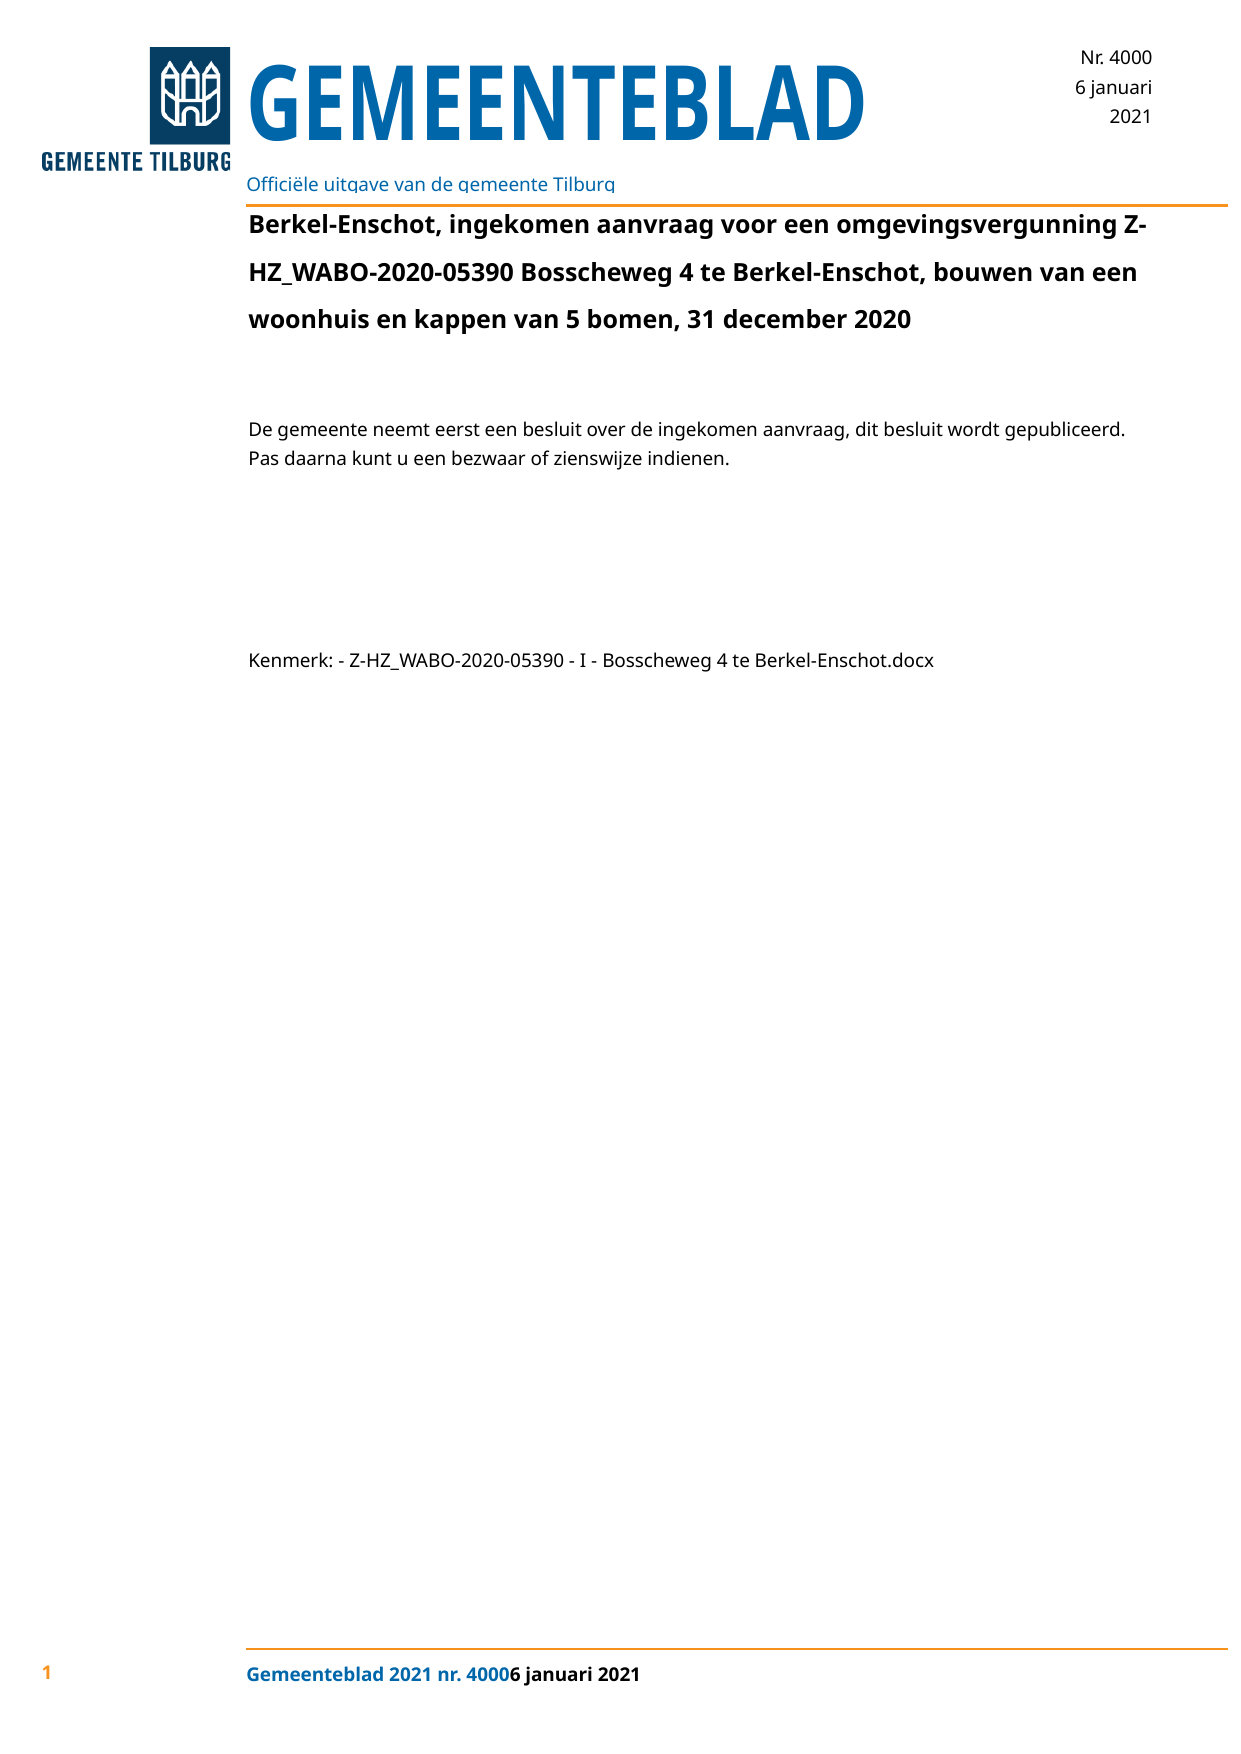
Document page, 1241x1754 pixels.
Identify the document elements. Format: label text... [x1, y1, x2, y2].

text Berkel-Enschot, ingekomen aanvraag voor een omgevingsvergunning Z-HZ_WABO-2020-05390 Bosscheweg 4 te Berkel-Enschot, bouwen van een woonhuis en kappen van 5 bomen, 31 december 2020 [248, 207, 1152, 336]
text Kenmerk: - Z-HZ_WABO-2020-05390 - I - Bosscheweg 4 te Berkel-Enschot.docx [248, 647, 1152, 673]
text De gemeente neemt eerst een besluit over de ingekomen aanvraag, dit besluit wordt gepubliceerd. Pas daarna kunt u een bezwaar of zienswijze indienen. [248, 416, 1152, 471]
picture [41, 47, 231, 172]
